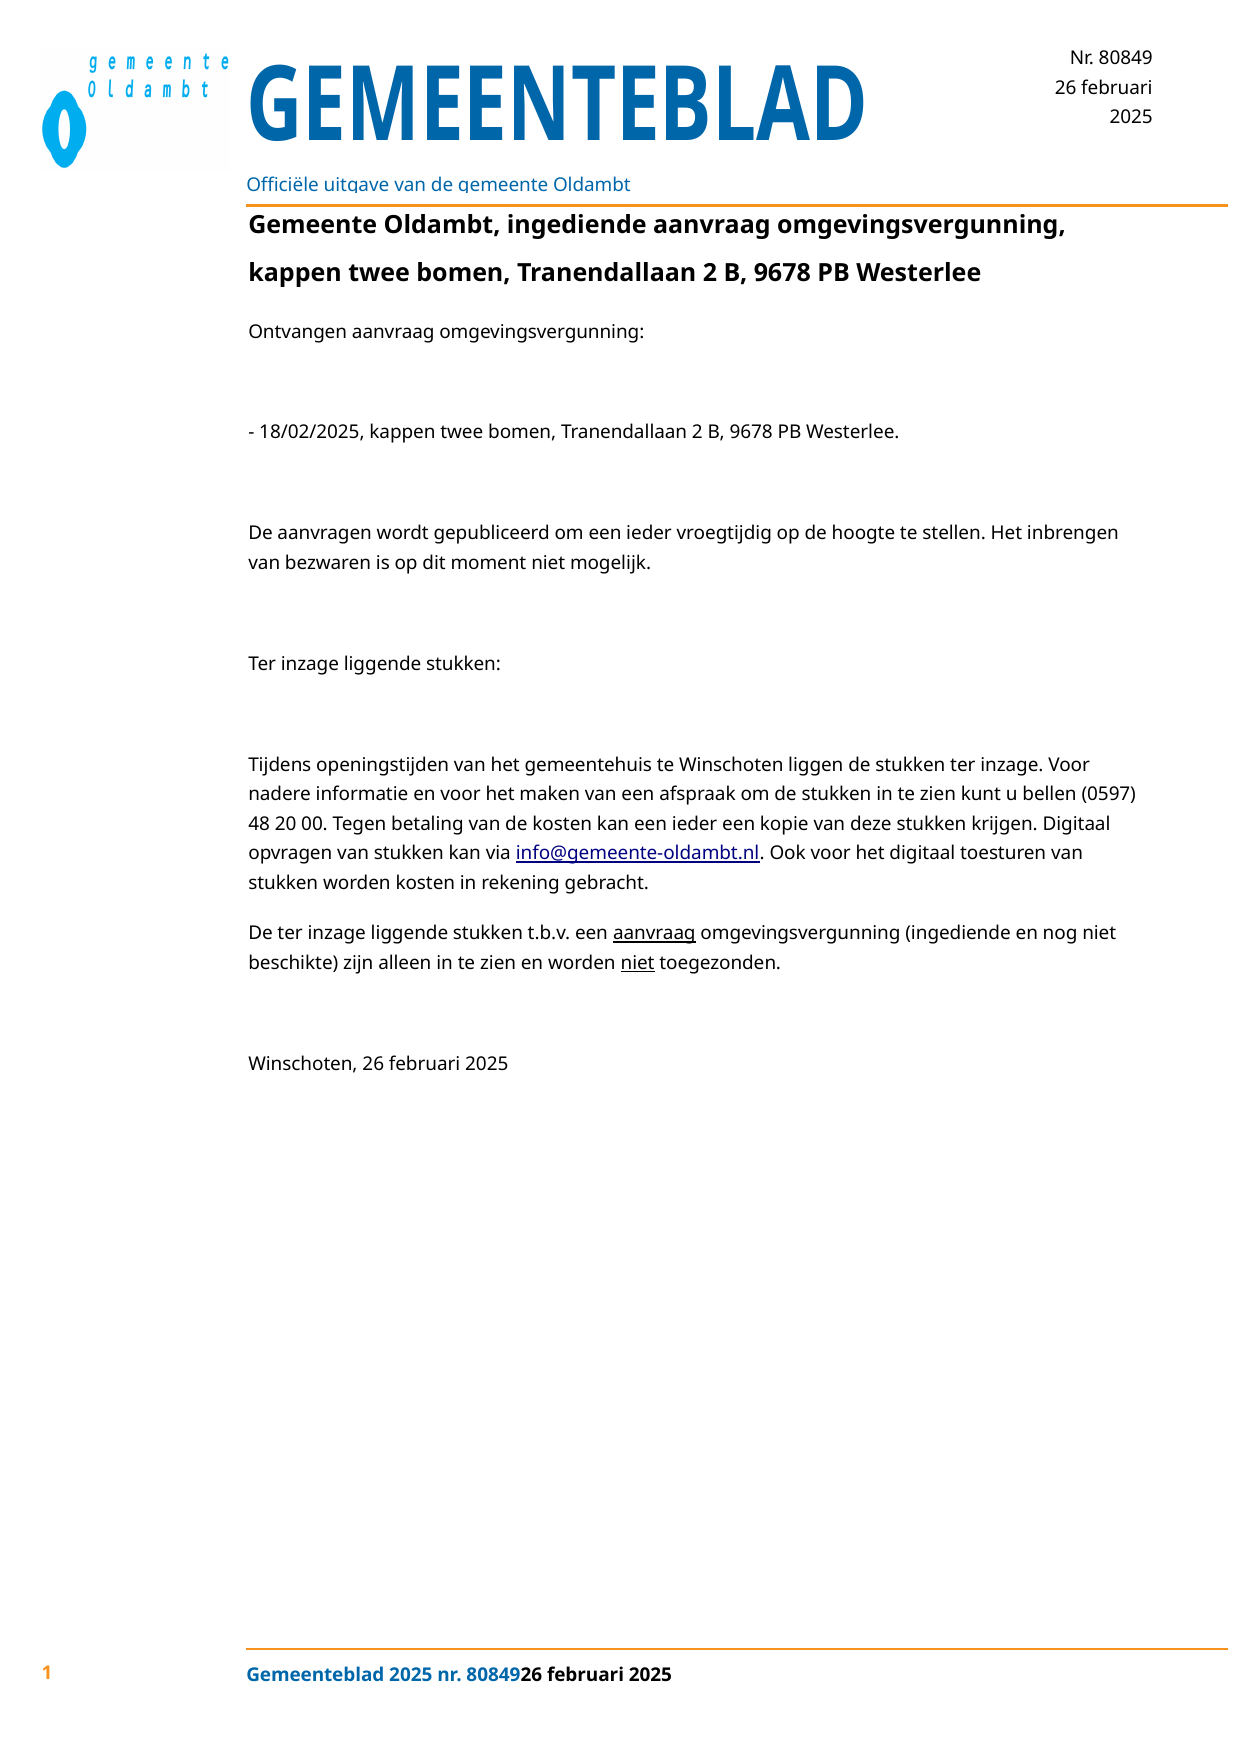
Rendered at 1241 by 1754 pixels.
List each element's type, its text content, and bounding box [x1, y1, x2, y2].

text Ontvangen aanvraag omgevingsvergunning: [248, 318, 1152, 344]
text De ter inzage liggende stukken t.b.v. een aanvraag omgevingsvergunning (ingediende en nog niet beschikte) zijn alleen in te zien en worden niet toegezonden. [248, 919, 1152, 975]
text De aanvragen wordt gepubliceerd om een ieder vroegtijdig op de hoogte te stellen. Het inbrengen van bezwaren is op dit moment niet mogelijk. [248, 519, 1152, 575]
picture [41, 47, 231, 172]
text Ter inzage liggende stukken: [248, 650, 1152, 676]
text Gemeente Oldambt, ingediende aanvraag omgevingsvergunning, kappen twee bomen, Tranendallaan 2 B, 9678 PB Westerlee [248, 207, 1152, 288]
text Winschoten, 26 februari 2025 [248, 1050, 1152, 1076]
text - 18/02/2025, kappen twee bomen, Tranendallaan 2 B, 9678 PB Westerlee. [248, 419, 1152, 444]
text Tijdens openingstijden van het gemeentehuis te Winschoten liggen de stukken ter inzage. Voor nadere informatie en voor het maken van een afspraak om de stukken in te zien kunt u bellen (0597) 48 20 00. Tegen betaling van de kosten kan een ieder een kopie van deze stukken krijgen. Digitaal opvragen van stukken kan via info@gemeente-oldambt.nl. Ook voor het digitaal toesturen van stukken worden kosten in rekening gebracht. [248, 751, 1152, 895]
